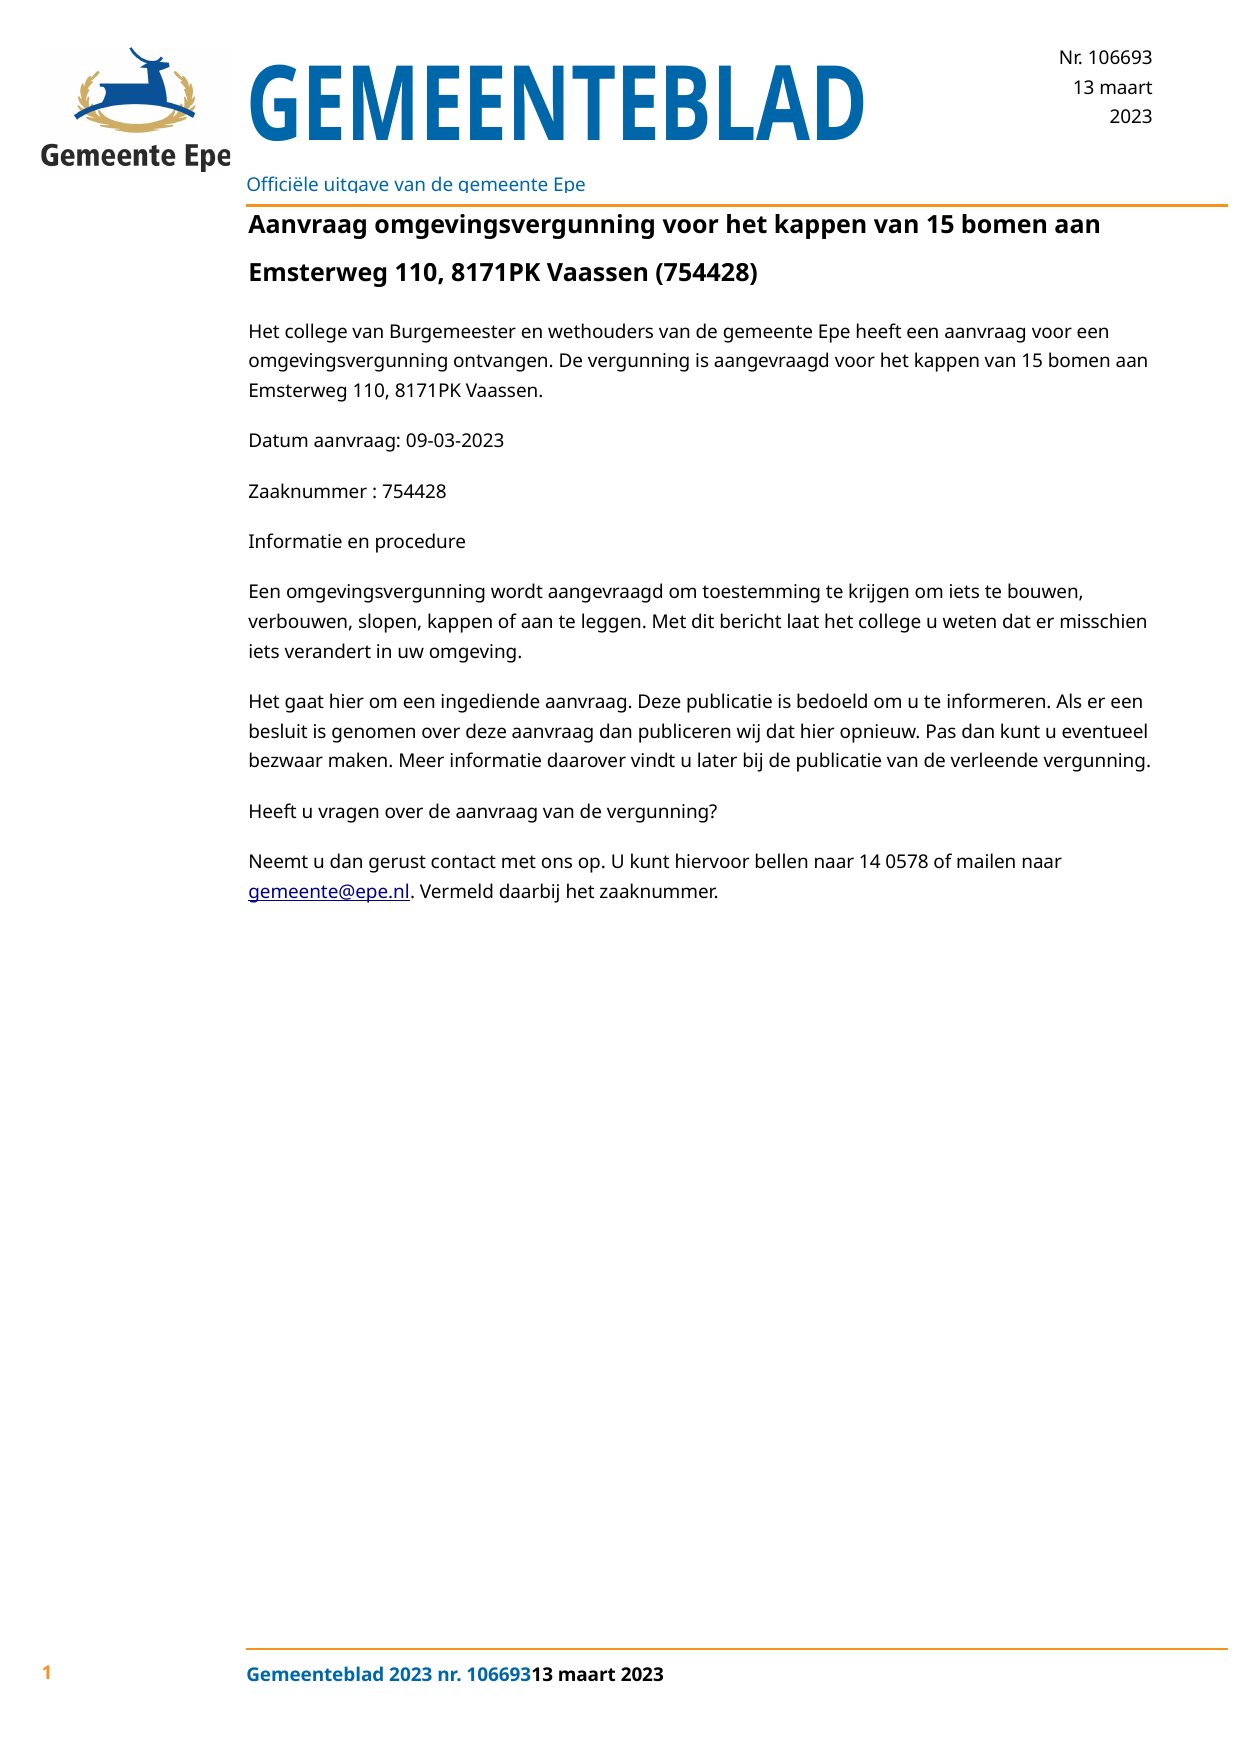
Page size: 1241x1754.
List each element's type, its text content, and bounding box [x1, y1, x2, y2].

text Het college van Burgemeester en wethouders van de gemeente Epe heeft een aanvraag voor een omgevingsvergunning ontvangen. De vergunning is aangevraagd voor het kappen van 15 bomen aan Emsterweg 110, 8171PK Vaassen. [248, 318, 1152, 403]
picture [41, 47, 231, 172]
text Heeft u vragen over de aanvraag van de vergunning? [248, 798, 1152, 824]
text Datum aanvraag: 09-03-2023 [248, 427, 1152, 453]
text Neemt u dan gerust contact met ons op. U kunt hiervoor bellen naar 14 0578 of mailen naar gemeente@epe.nl. Vermeld daarbij het zaaknummer. [248, 848, 1152, 904]
text Informatie en procedure [248, 528, 1152, 554]
text Een omgevingsvergunning wordt aangevraagd om toestemming te krijgen om iets te bouwen, verbouwen, slopen, kappen of aan te leggen. Met dit bericht laat het college u weten dat er misschien iets verandert in uw omgeving. [248, 579, 1152, 664]
text Zaaknummer : 754428 [248, 478, 1152, 504]
text Aanvraag omgevingsvergunning voor het kappen van 15 bomen aan Emsterweg 110, 8171PK Vaassen (754428) [248, 207, 1152, 288]
text Het gaat hier om een ingediende aanvraag. Deze publicatie is bedoeld om u te informeren. Als er een besluit is genomen over deze aanvraag dan publiceren wij dat hier opnieuw. Pas dan kunt u eventueel bezwaar maken. Meer informatie daarover vindt u later bij de publicatie van de verleende vergunning. [248, 688, 1152, 773]
